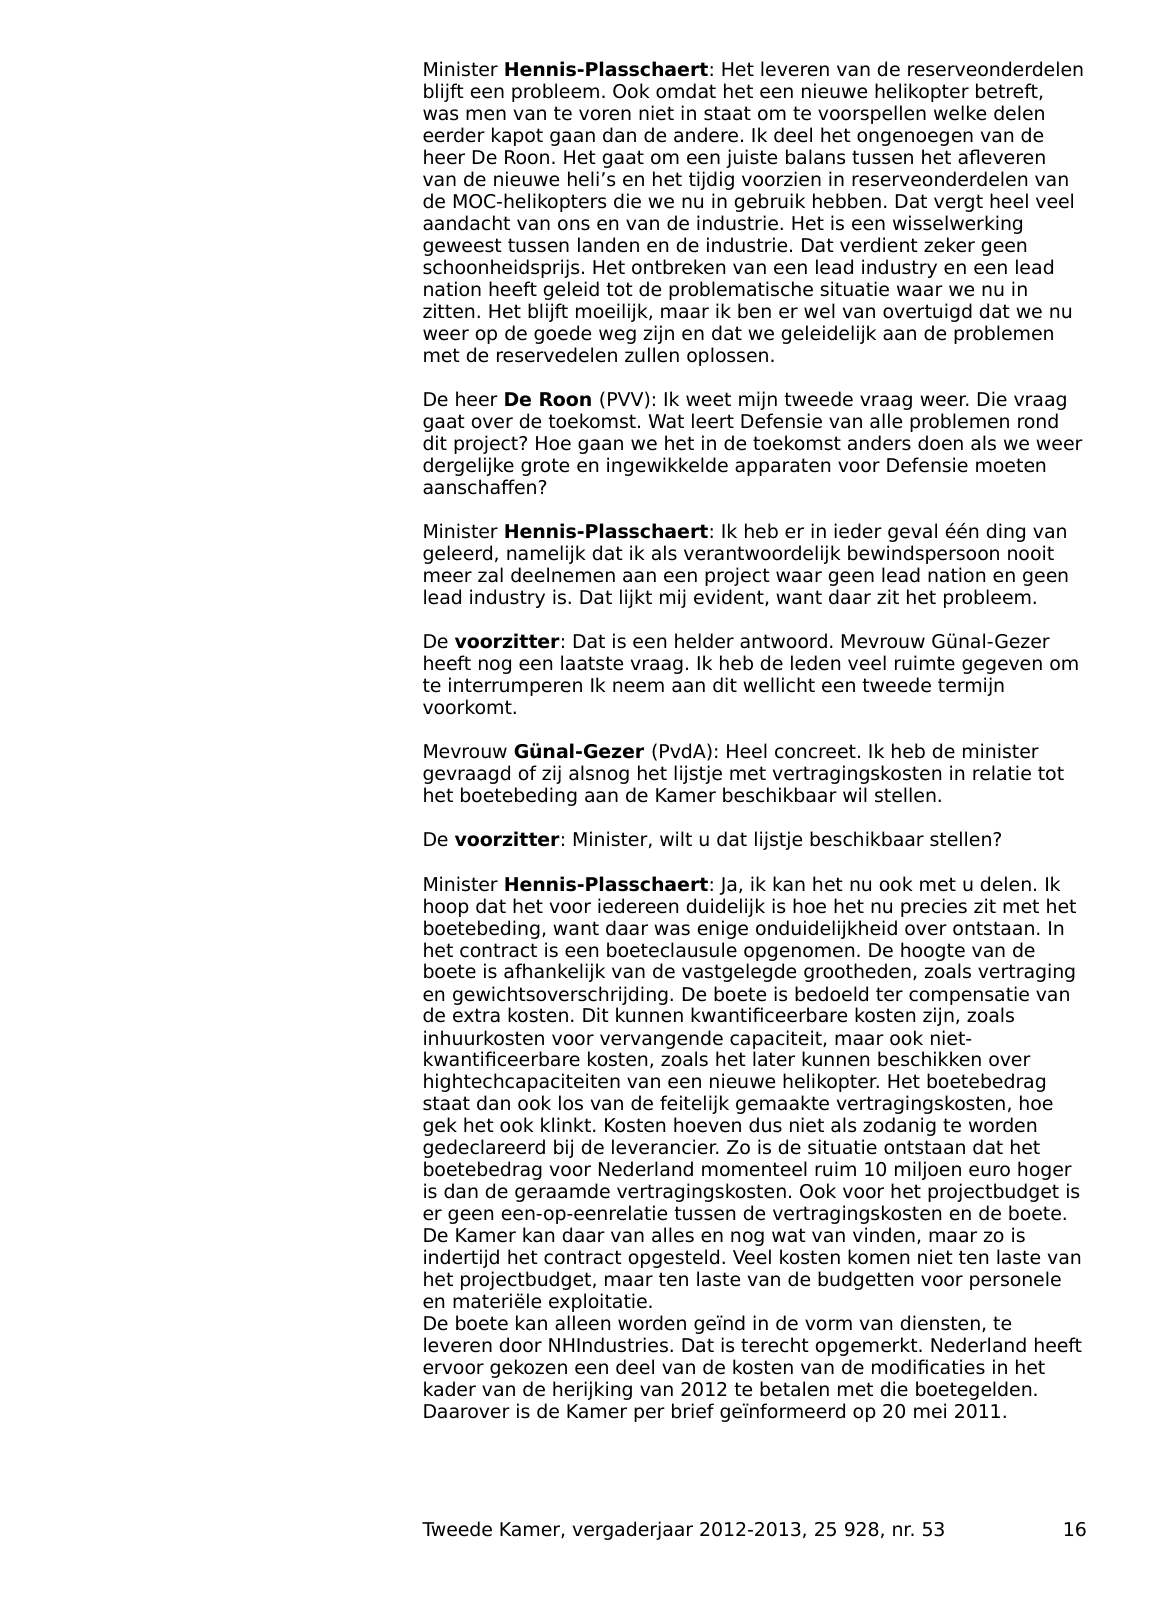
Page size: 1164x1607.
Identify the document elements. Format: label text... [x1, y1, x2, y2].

text De heer De Roon (PVV): Ik weet mijn tweede vraag weer. Die vraag gaat over de toekomst. Wat leert Defensie van alle problemen rond dit project? Hoe gaan we het in de toekomst anders doen als we weer dergelijke grote en ingewikkelde apparaten voor Defensie moeten aanschaffen? [422, 389, 1087, 499]
text Minister Hennis-Plasschaert: Ik heb er in ieder geval één ding van geleerd, namelijk dat ik als verantwoordelijk bewindspersoon nooit meer zal deelnemen aan een project waar geen lead nation en geen lead industry is. Dat lijkt mij evident, want daar zit het probleem. [422, 521, 1087, 609]
text Minister Hennis-Plasschaert: Ja, ik kan het nu ook met u delen. Ik hoop dat het voor iedereen duidelijk is hoe het nu precies zit met het boetebeding, want daar was enige onduidelijkheid over ontstaan. In het contract is een boeteclausule opgenomen. De hoogte van de boete is afhankelijk van de vastgelegde grootheden, zoals vertraging en gewichtsoverschrijding. De boete is bedoeld ter compensatie van de extra kosten. Dit kunnen kwantificeerbare kosten zijn, zoals inhuurkosten voor vervangende capaciteit, maar ook niet-kwantificeerbare kosten, zoals het later kunnen beschikken over hightechcapaciteiten van een nieuwe helikopter. Het boetebedrag staat dan ook los van de feitelijk gemaakte vertragingskosten, hoe gek het ook klinkt. Kosten hoeven dus niet als zodanig te worden gedeclareerd bij de leverancier. Zo is de situatie ontstaan dat het boetebedrag voor Nederland momenteel ruim 10 miljoen euro hoger is dan de geraamde vertragingskosten. Ook voor het projectbudget is er geen een-op-eenrelatie tussen de vertragingskosten en de boete. De Kamer kan daar van alles en nog wat van vinden, maar zo is indertijd het contract opgesteld. Veel kosten komen niet ten laste van het projectbudget, maar ten laste van de budgetten voor personele en materiële exploitatie. [422, 873, 1087, 1313]
text Mevrouw Günal-Gezer (PvdA): Heel concreet. Ik heb de minister gevraagd of zij alsnog het lijstje met vertragingskosten in relatie tot het boetebeding aan de Kamer beschikbaar wil stellen. [422, 741, 1087, 807]
text De voorzitter: Minister, wilt u dat lijstje beschikbaar stellen? [422, 829, 1087, 851]
text Minister Hennis-Plasschaert: Het leveren van de reserveonderdelen blijft een probleem. Ook omdat het een nieuwe helikopter betreft, was men van te voren niet in staat om te voorspellen welke delen eerder kapot gaan dan de andere. Ik deel het ongenoegen van de heer De Roon. Het gaat om een juiste balans tussen het afleveren van de nieuwe heli’s en het tijdig voorzien in reserveonderdelen van de MOC-helikopters die we nu in gebruik hebben. Dat vergt heel veel aandacht van ons en van de industrie. Het is een wisselwerking geweest tussen landen en de industrie. Dat verdient zeker geen schoonheidsprijs. Het ontbreken van een lead industry en een lead nation heeft geleid tot de problematische situatie waar we nu in zitten. Het blijft moeilijk, maar ik ben er wel van overtuigd dat we nu weer op de goede weg zijn en dat we geleidelijk aan de problemen met de reservedelen zullen oplossen. [422, 59, 1087, 367]
text De voorzitter: Dat is een helder antwoord. Mevrouw Günal-Gezer heeft nog een laatste vraag. Ik heb de leden veel ruimte gegeven om te interrumperen Ik neem aan dit wellicht een tweede termijn voorkomt. [422, 631, 1087, 719]
text De boete kan alleen worden geïnd in de vorm van diensten, te leveren door NHIndustries. Dat is terecht opgemerkt. Nederland heeft ervoor gekozen een deel van de kosten van de modificaties in het kader van de herijking van 2012 te betalen met die boetegelden. Daarover is de Kamer per brief geïnformeerd op 20 mei 2011. [422, 1313, 1087, 1423]
